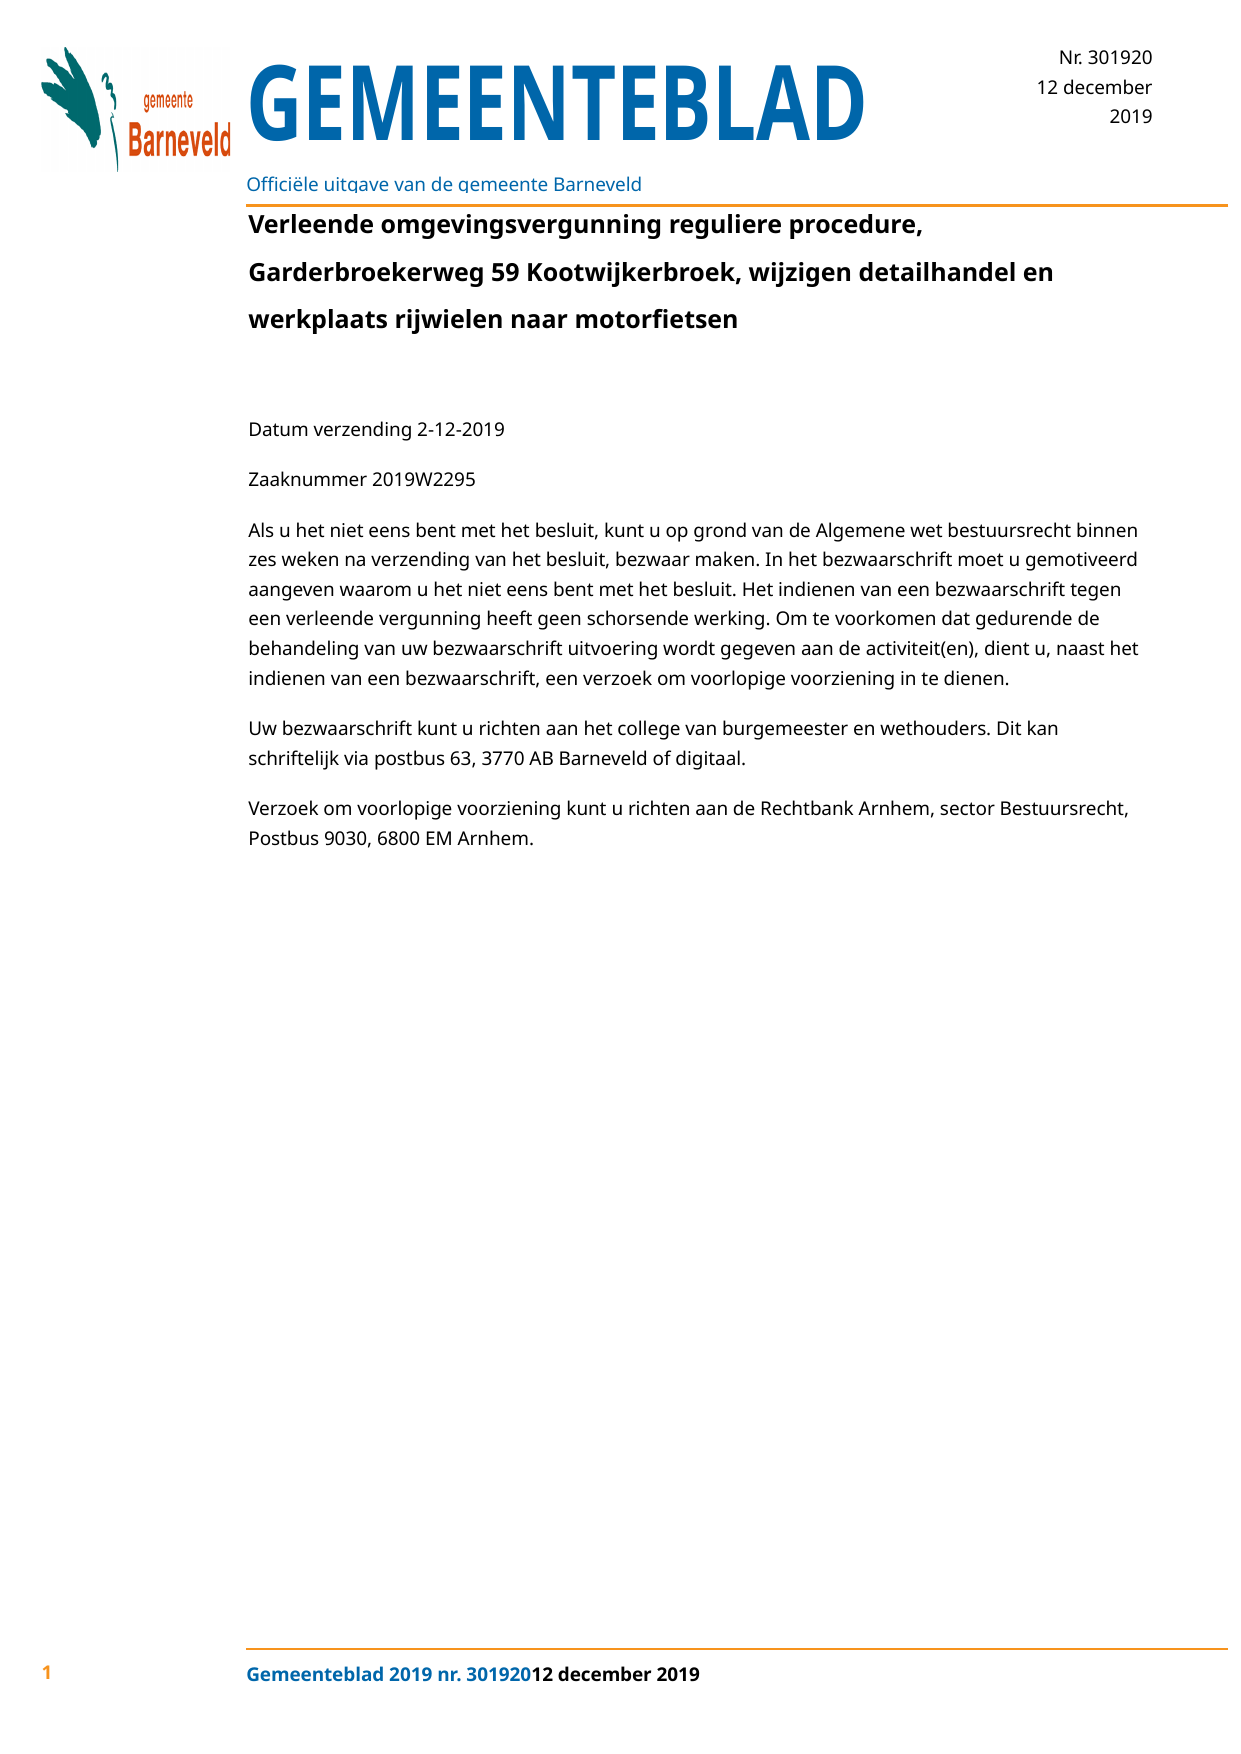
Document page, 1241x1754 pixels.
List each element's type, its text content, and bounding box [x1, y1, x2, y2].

text Verleende omgevingsvergunning reguliere procedure, Garderbroekerweg 59 Kootwijkerbroek, wijzigen detailhandel en werkplaats rijwielen naar motorfietsen [248, 207, 1152, 336]
picture [41, 47, 231, 172]
text Zaaknummer 2019W2295 [248, 466, 1152, 492]
text Uw bezwaarschrift kunt u richten aan het college van burgemeester en wethouders. Dit kan schriftelijk via postbus 63, 3770 AB Barneveld of digitaal. [248, 715, 1152, 770]
text Als u het niet eens bent met het besluit, kunt u op grond van de Algemene wet bestuursrecht binnen zes weken na verzending van het besluit, bezwaar maken. In het bezwaarschrift moet u gemotiveerd aangeven waarom u het niet eens bent met het besluit. Het indienen van een bezwaarschrift tegen een verleende vergunning heeft geen schorsende werking. Om te voorkomen dat gedurende de behandeling van uw bezwaarschrift uitvoering wordt gegeven aan de activiteit(en), dient u, naast het indienen van een bezwaarschrift, een verzoek om voorlopige voorziening in te dienen. [248, 517, 1152, 690]
text Datum verzending 2-12-2019 [248, 416, 1152, 442]
text Verzoek om voorlopige voorziening kunt u richten aan de Rechtbank Arnhem, sector Bestuursrecht, Postbus 9030, 6800 EM Arnhem. [248, 795, 1152, 850]
